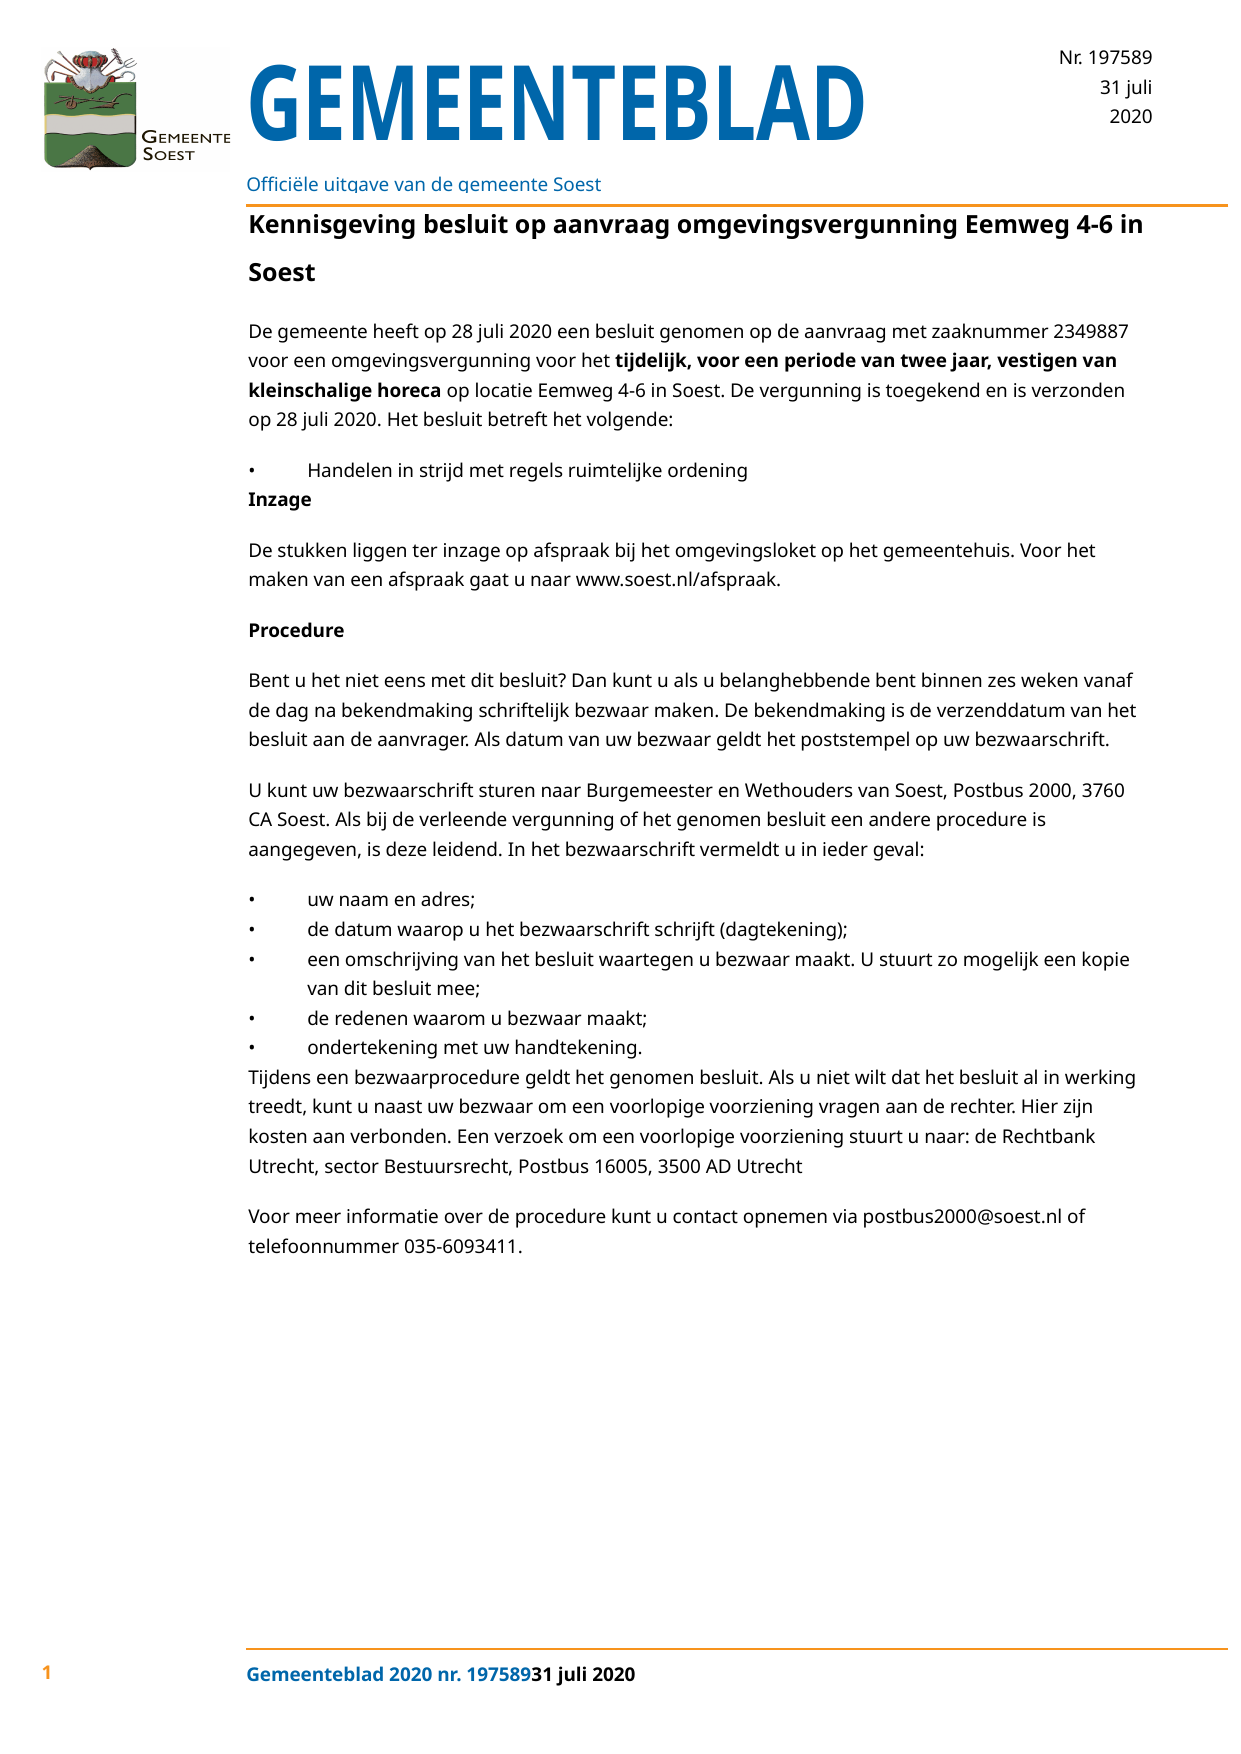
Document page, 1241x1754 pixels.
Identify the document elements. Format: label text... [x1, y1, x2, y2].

text Tijdens een bezwaarprocedure geldt het genomen besluit. Als u niet wilt dat het besluit al in werking treedt, kunt u naast uw bezwaar om een voorlopige voorziening vragen aan de rechter. Hier zijn kosten aan verbonden. Een verzoek om een voorlopige voorziening stuurt u naar: de Rechtbank Utrecht, sector Bestuursrecht, Postbus 16005, 3500 AD Utrecht [248, 1064, 1152, 1179]
list een omschrijving van het besluit waartegen u bezwaar maakt. U stuurt zo mogelijk een kopie van dit besluit mee; [248, 946, 1152, 1001]
picture [41, 47, 231, 172]
text Kennisgeving besluit op aanvraag omgevingsvergunning Eemweg 4-6 in Soest [248, 207, 1152, 288]
list ondertekening met uw handtekening. [248, 1034, 1152, 1060]
text U kunt uw bezwaarschrift sturen naar Burgemeester en Wethouders van Soest, Postbus 2000, 3760 CA Soest. Als bij de verleende vergunning of het genomen besluit een andere procedure is aangegeven, is deze leidend. In het bezwaarschrift vermeldt u in ieder geval: [248, 777, 1152, 862]
list de datum waarop u het bezwaarschrift schrijft (dagtekening); [248, 916, 1152, 942]
list Handelen in strijd met regels ruimtelijke ordening [248, 457, 1152, 483]
text Procedure [248, 617, 1152, 643]
list de redenen waarom u bezwaar maakt; [248, 1005, 1152, 1031]
text De stukken liggen ter inzage op afspraak bij het omgevingsloket op het gemeentehuis. Voor het maken van een afspraak gaat u naar www.soest.nl/afspraak. [248, 537, 1152, 592]
list uw naam en adres; [248, 887, 1152, 912]
text Voor meer informatie over de procedure kunt u contact opnemen via postbus2000@soest.nl of telefoonnummer 035-6093411. [248, 1203, 1152, 1259]
text Inzage [248, 487, 1152, 512]
text De gemeente heeft op 28 juli 2020 een besluit genomen op de aanvraag met zaaknummer 2349887 voor een omgevingsvergunning voor het tijdelijk, voor een periode van twee jaar, vestigen van kleinschalige horeca op locatie Eemweg 4-6 in Soest. De vergunning is toegekend en is verzonden op 28 juli 2020. Het besluit betreft het volgende: [248, 318, 1152, 432]
text Bent u het niet eens met dit besluit? Dan kunt u als u belanghebbende bent binnen zes weken vanaf de dag na bekendmaking schriftelijk bezwaar maken. De bekendmaking is de verzenddatum van het besluit aan de aanvrager. Als datum van uw bezwaar geldt het poststempel op uw bezwaarschrift. [248, 667, 1152, 752]
